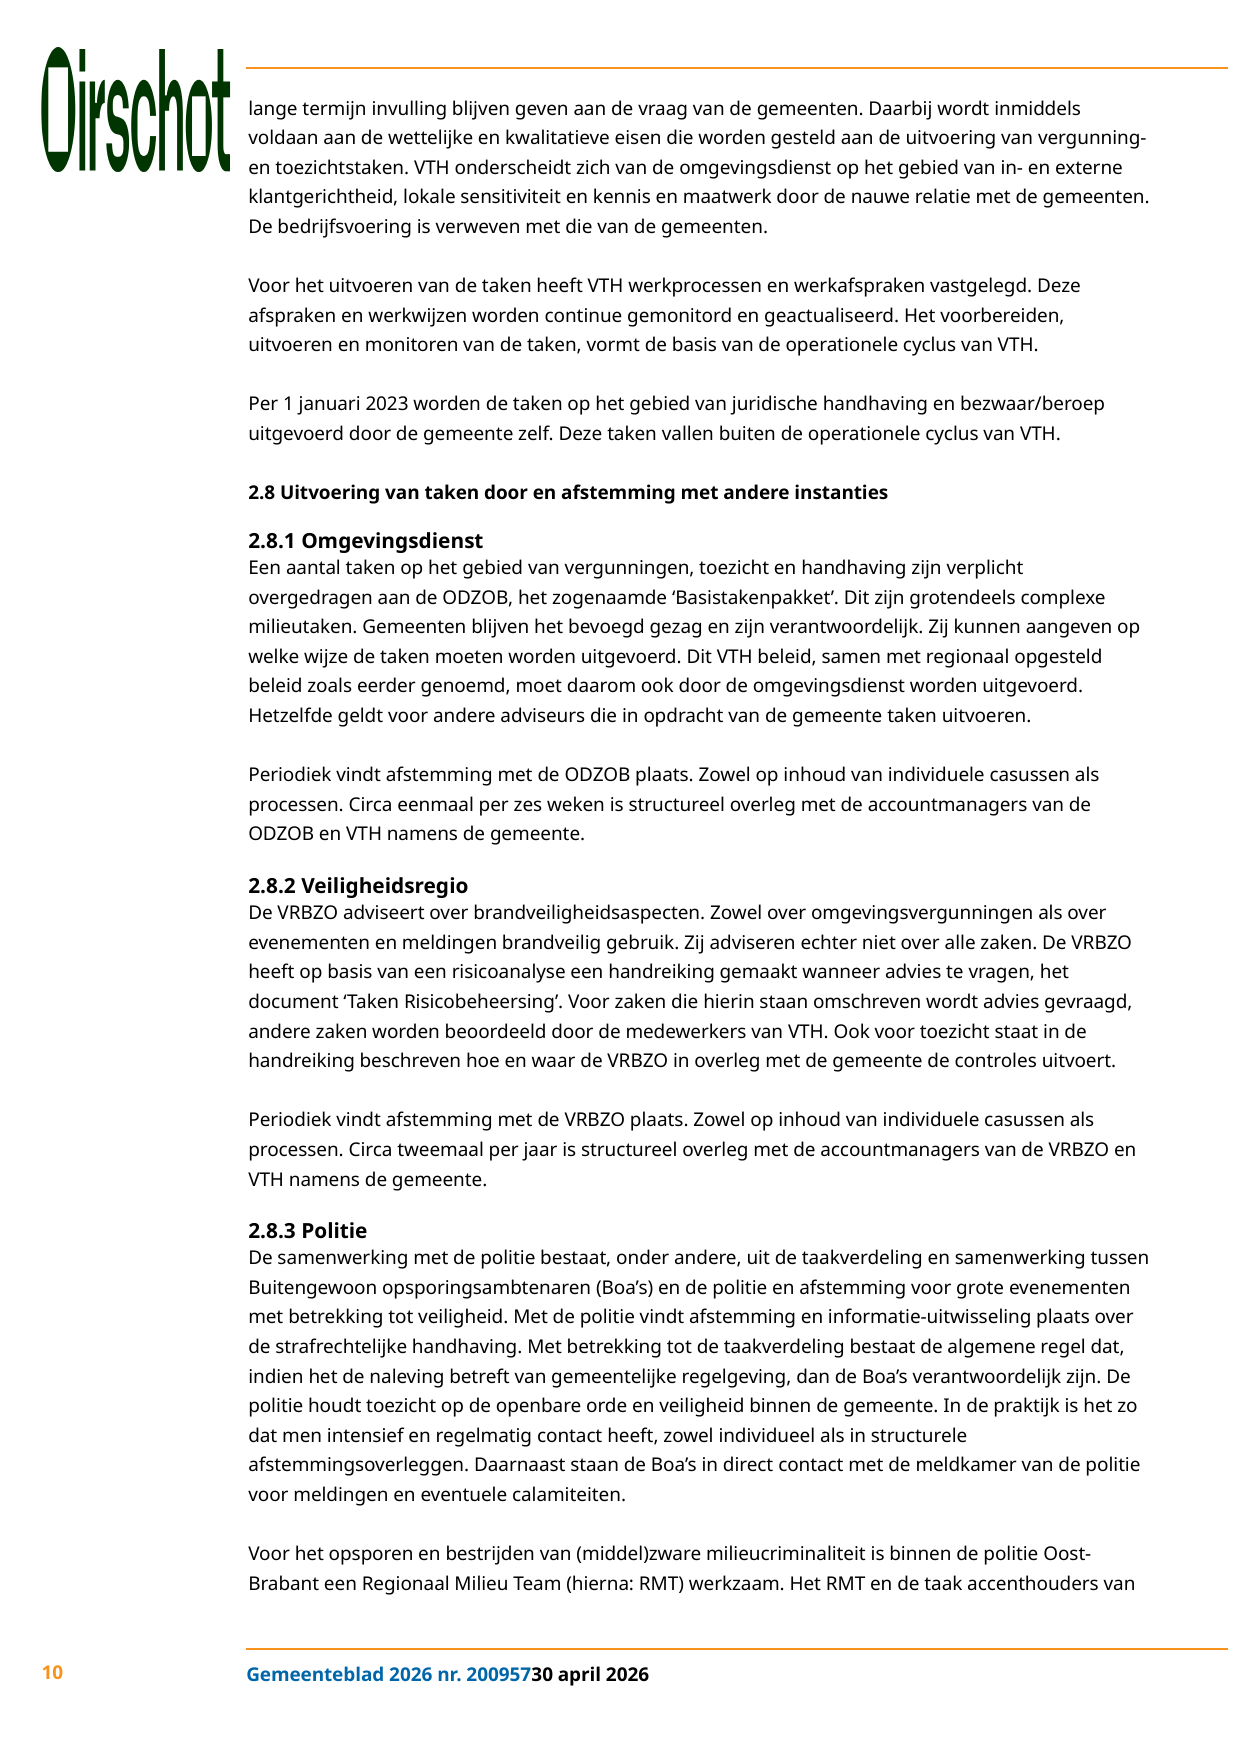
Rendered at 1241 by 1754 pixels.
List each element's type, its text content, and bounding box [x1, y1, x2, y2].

text Periodiek vindt afstemming met de VRBZO plaats. Zowel op inhoud van individuele casussen als processen. Circa tweemaal per jaar is structureel overleg met de accountmanagers van de VRBZO en VTH namens de gemeente. [248, 1107, 1152, 1191]
text 2.8.1 Omgevingsdienst [248, 526, 1152, 554]
text 2.8.2 Veiligheidsregio [248, 871, 1152, 899]
text Per 1 januari 2023 worden de taken op het gebied van juridische handhaving en bezwaar/beroep uitgevoerd door de gemeente zelf. Deze taken vallen buiten de operationele cyclus van VTH. [248, 391, 1152, 446]
text 2.8.3 Politie [248, 1216, 1152, 1244]
text De samenwerking met de politie bestaat, onder andere, uit de taakverdeling en samenwerking tussen Buitengewoon opsporingsambtenaren (Boa’s) en de politie en afstemming voor grote evenementen met betrekking tot veiligheid. Met de politie vindt afstemming en informatie-uitwisseling plaats over de strafrechtelijke handhaving. Met betrekking tot de taakverdeling bestaat de algemene regel dat, indien het de naleving betreft van gemeentelijke regelgeving, dan de Boa’s verantwoordelijk zijn. De politie houdt toezicht op de openbare orde en veiligheid binnen de gemeente. In de praktijk is het zo dat men intensief en regelmatig contact heeft, zowel individueel als in structurele afstemmingsoverleggen. Daarnaast staan de Boa’s in direct contact met de meldkamer van de politie voor meldingen en eventuele calamiteiten. [248, 1244, 1152, 1507]
picture [41, 47, 231, 172]
text lange termijn invulling blijven geven aan de vraag van de gemeenten. Daarbij wordt inmiddels voldaan aan de wettelijke en kwalitatieve eisen die worden gesteld aan de uitvoering van vergunning- en toezichtstaken. VTH onderscheidt zich van de omgevingsdienst op het gebied van in- en externe klantgerichtheid, lokale sensitiviteit en kennis en maatwerk door de nauwe relatie met de gemeenten. De bedrijfsvoering is verweven met die van de gemeenten. [248, 95, 1152, 239]
text Voor het uitvoeren van de taken heeft VTH werkprocessen en werkafspraken vastgelegd. Deze afspraken en werkwijzen worden continue gemonitord en geactualiseerd. Het voorbereiden, uitvoeren en monitoren van de taken, vormt de basis van de operationele cyclus van VTH. [248, 272, 1152, 357]
text 2.8 Uitvoering van taken door en afstemming met andere instanties [248, 479, 1152, 505]
text Een aantal taken op het gebied van vergunningen, toezicht en handhaving zijn verplicht overgedragen aan de ODZOB, het zogenaamde ‘Basistakenpakket’. Dit zijn grotendeels complexe milieutaken. Gemeenten blijven het bevoegd gezag en zijn verantwoordelijk. Zij kunnen aangeven op welke wijze de taken moeten worden uitgevoerd. Dit VTH beleid, samen met regionaal opgesteld beleid zoals eerder genoemd, moet daarom ook door de omgevingsdienst worden uitgevoerd. Hetzelfde geldt voor andere adviseurs die in opdracht van de gemeente taken uitvoeren. [248, 554, 1152, 728]
text Periodiek vindt afstemming met de ODZOB plaats. Zowel op inhoud van individuele casussen als processen. Circa eenmaal per zes weken is structureel overleg met de accountmanagers van de ODZOB en VTH namens de gemeente. [248, 761, 1152, 846]
text De VRBZO adviseert over brandveiligheidsaspecten. Zowel over omgevingsvergunningen als over evenementen en meldingen brandveilig gebruik. Zij adviseren echter niet over alle zaken. De VRBZO heeft op basis van een risicoanalyse een handreiking gemaakt wanneer advies te vragen, het document ‘Taken Risicobeheersing’. Voor zaken die hierin staan omschreven wordt advies gevraagd, andere zaken worden beoordeeld door de medewerkers van VTH. Ook voor toezicht staat in de handreiking beschreven hoe en waar de VRBZO in overleg met de gemeente de controles uitvoert. [248, 899, 1152, 1073]
text Voor het opsporen en bestrijden van (middel)zware milieucriminaliteit is binnen de politie Oost-Brabant een Regionaal Milieu Team (hierna: RMT) werkzaam. Het RMT en de taak accenthouders van [248, 1540, 1152, 1596]
